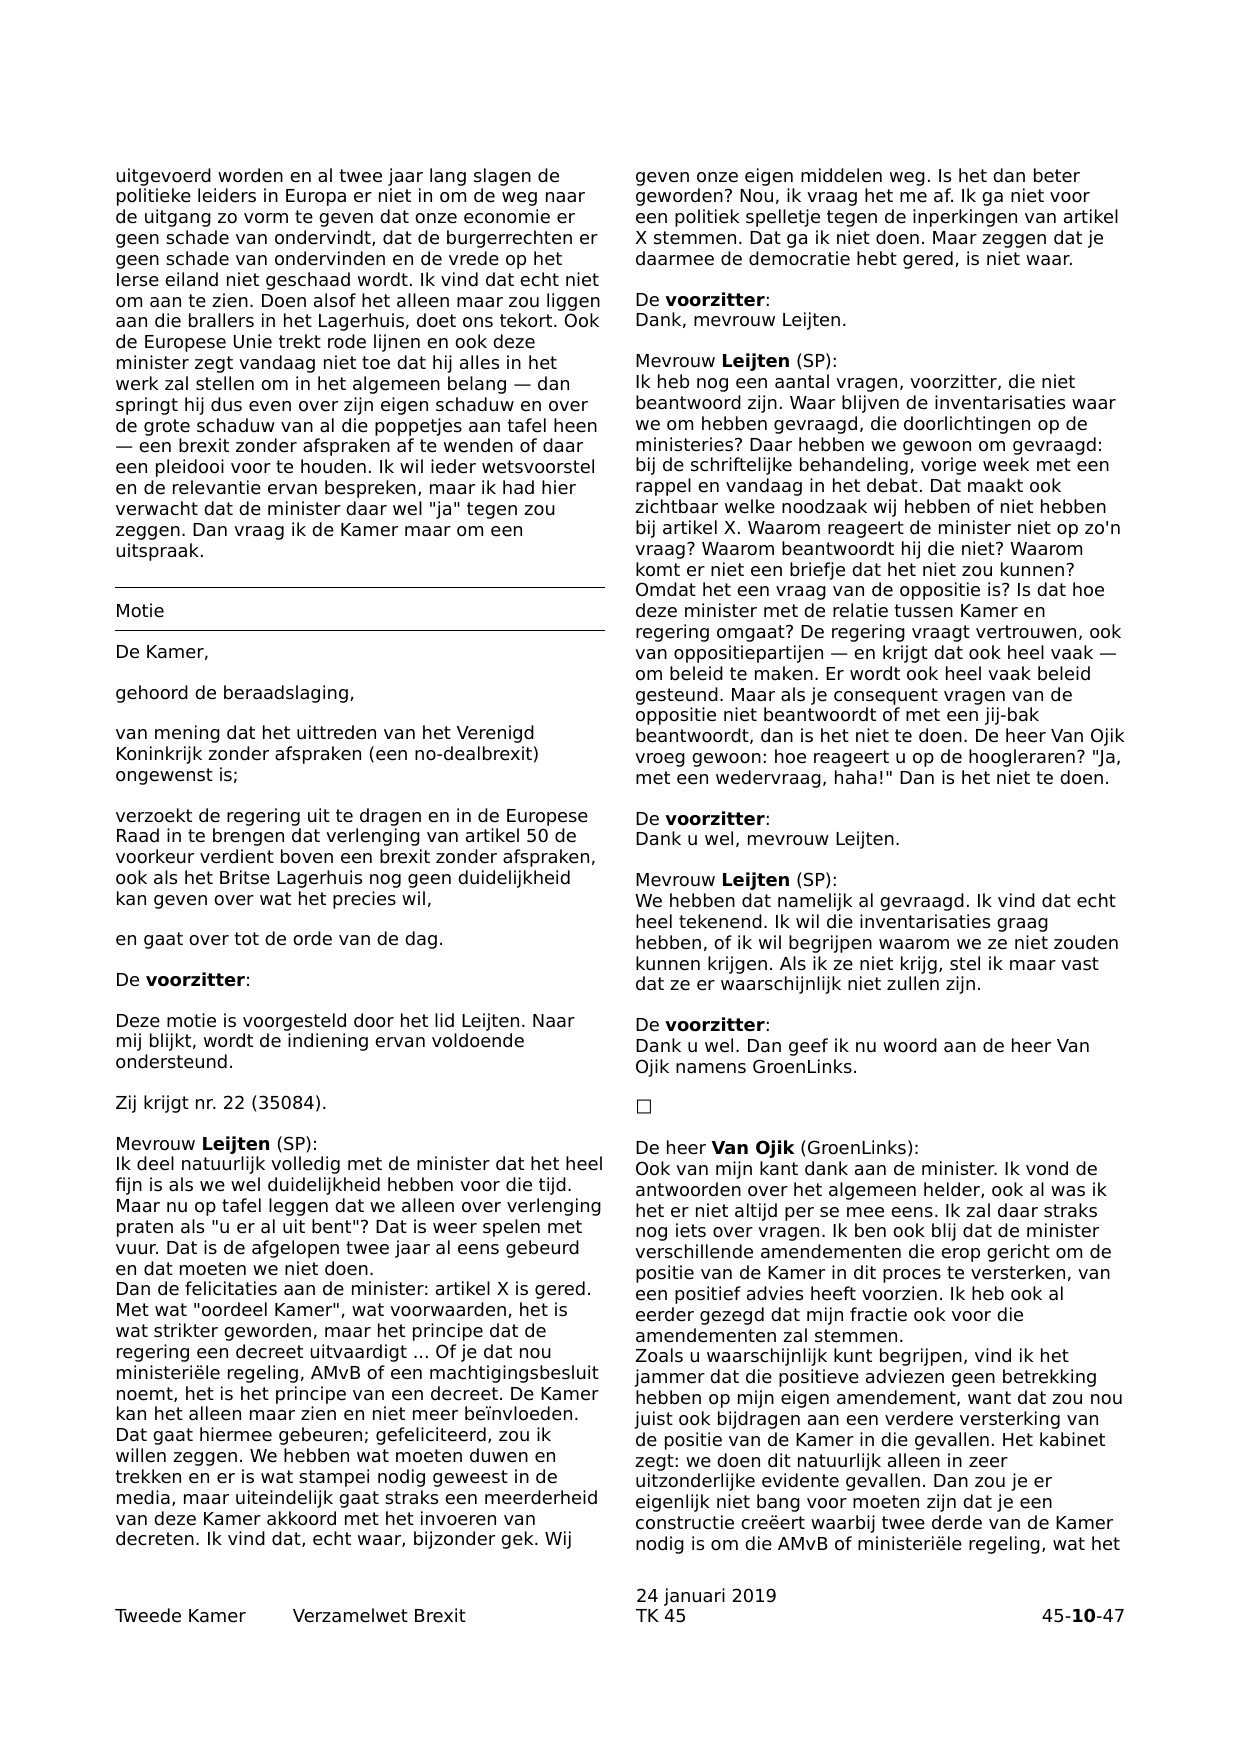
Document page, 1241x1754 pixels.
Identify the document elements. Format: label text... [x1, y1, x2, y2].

text Mevrouw Leijten (SP): [635, 870, 1125, 891]
text Dank, mevrouw Leijten. [635, 310, 1125, 331]
text en gaat over tot de orde van de dag. [115, 929, 605, 950]
text uitgevoerd worden en al twee jaar lang slagen de politieke leiders in Europa er niet in om de weg naar de uitgang zo vorm te geven dat onze economie er geen schade van ondervindt, dat de burgerrechten er geen schade van ondervinden en de vrede op het Ierse eiland niet geschaad wordt. Ik vind dat echt niet om aan te zien. Doen alsof het alleen maar zou liggen aan die brallers in het Lagerhuis, doet ons tekort. Ook de Europese Unie trekt rode lijnen en ook deze minister zegt vandaag niet toe dat hij alles in het werk zal stellen om in het algemeen belang — dan springt hij dus even over zijn eigen schaduw en over de grote schaduw van al die poppetjes aan tafel heen — een brexit zonder afspraken af te wenden of daar een pleidooi voor te houden. Ik wil ieder wetsvoorstel en de relevantie ervan bespreken, maar ik had hier verwacht dat de minister daar wel "ja" tegen zou zeggen. Dan vraag ik de Kamer maar om een uitspraak. [115, 165, 605, 561]
text geven onze eigen middelen weg. Is het dan beter geworden? Nou, ik vraag het me af. Ik ga niet voor een politiek spelletje tegen de inperkingen van artikel X stemmen. Dat ga ik niet doen. Maar zeggen dat je daarmee de democratie hebt gered, is niet waar. [635, 165, 1125, 269]
text Dank u wel, mevrouw Leijten. [635, 829, 1125, 850]
text De voorzitter: [635, 289, 1125, 310]
text Zij krijgt nr. 22 (35084). [115, 1093, 605, 1113]
text De Kamer, [115, 642, 605, 662]
text De voorzitter: [635, 1015, 1125, 1036]
text Motie [115, 601, 605, 622]
text De voorzitter: [115, 970, 605, 991]
text Ik heb nog een aantal vragen, voorzitter, die niet beantwoord zijn. Waar blijven de inventarisaties waar we om hebben gevraagd, die doorlichtingen op de ministeries? Daar hebben we gewoon om gevraagd: bij de schriftelijke behandeling, vorige week met een rappel en vandaag in het debat. Dat maakt ook zichtbaar welke noodzaak wij hebben of niet hebben bij artikel X. Waarom reageert de minister niet op zo'n vraag? Waarom beantwoordt hij die niet? Waarom komt er niet een briefje dat het niet zou kunnen? Omdat het een vraag van de oppositie is? Is dat hoe deze minister met de relatie tussen Kamer en regering omgaat? De regering vraagt vertrouwen, ook van oppositiepartijen — en krijgt dat ook heel vaak — om beleid te maken. Er wordt ook heel vaak beleid gesteund. Maar als je consequent vragen van de oppositie niet beantwoordt of met een jij-bak beantwoordt, dan is het niet te doen. De heer Van Ojik vroeg gewoon: hoe reageert u op de hoogleraren? "Ja, met een wedervraag, haha!" Dan is het niet te doen. [635, 372, 1125, 788]
text Dan de felicitaties aan de minister: artikel X is gered. Met wat "oordeel Kamer", wat voorwaarden, het is wat strikter geworden, maar het principe dat de regering een decreet uitvaardigt ... Of je dat nou ministeriële regeling, AMvB of een machtigingsbesluit noemt, het is het principe van een decreet. De Kamer kan het alleen maar zien en niet meer beïnvloeden. Dat gaat hiermee gebeuren; gefeliciteerd, zou ik willen zeggen. We hebben wat moeten duwen en trekken en er is wat stampei nodig geweest in de media, maar uiteindelijk gaat straks een meerderheid van deze Kamer akkoord met het invoeren van decreten. Ik vind dat, echt waar, bijzonder gek. Wij [115, 1279, 605, 1550]
text De voorzitter: [635, 808, 1125, 829]
text gehoord de beraadslaging, [115, 682, 605, 703]
text verzoekt de regering uit te dragen en in de Europese Raad in te brengen dat verlenging van artikel 50 de voorkeur verdient boven een brexit zonder afspraken, ook als het Britse Lagerhuis nog geen duidelijkheid kan geven over wat het precies wil, [115, 805, 605, 909]
text Zoals u waarschijnlijk kunt begrijpen, vind ik het jammer dat die positieve adviezen geen betrekking hebben op mijn eigen amendement, want dat zou nou juist ook bijdragen aan een verdere versterking van de positie van de Kamer in die gevallen. Het kabinet zegt: we doen dit natuurlijk alleen in zeer uitzonderlijke evidente gevallen. Dan zou je er eigenlijk niet bang voor moeten zijn dat je een constructie creëert waarbij twee derde van de Kamer nodig is om die AMvB of ministeriële regeling, wat het [635, 1346, 1125, 1554]
text Ook van mijn kant dank aan de minister. Ik vond de antwoorden over het algemeen helder, ook al was ik het er niet altijd per se mee eens. Ik zal daar straks nog iets over vragen. Ik ben ook blij dat de minister verschillende amendementen die erop gericht om de positie van de Kamer in dit proces te versterken, van een positief advies heeft voorzien. Ik heb ook al eerder gezegd dat mijn fractie ook voor die amendementen zal stemmen. [635, 1159, 1125, 1346]
text Ik deel natuurlijk volledig met de minister dat het heel fijn is als we wel duidelijkheid hebben voor die tijd. Maar nu op tafel leggen dat we alleen over verlenging praten als "u er al uit bent"? Dat is weer spelen met vuur. Dat is de afgelopen twee jaar al eens gebeurd en dat moeten we niet doen. [115, 1154, 605, 1279]
text Deze motie is voorgesteld door het lid Leijten. Naar mij blijkt, wordt de indiening ervan voldoende ondersteund. [115, 1011, 605, 1073]
text Dank u wel. Dan geef ik nu woord aan de heer Van Ojik namens GroenLinks. [635, 1036, 1125, 1077]
text Mevrouw Leijten (SP): [115, 1133, 605, 1154]
text van mening dat het uittreden van het Verenigd Koninkrijk zonder afspraken (een no-dealbrexit) ongewenst is; [115, 723, 605, 785]
text ⬜ [635, 1097, 1125, 1118]
text Mevrouw Leijten (SP): [635, 351, 1125, 372]
text De heer Van Ojik (GroenLinks): [635, 1138, 1125, 1159]
text We hebben dat namelijk al gevraagd. Ik vind dat echt heel tekenend. Ik wil die inventarisaties graag hebben, of ik wil begrijpen waarom we ze niet zouden kunnen krijgen. Als ik ze niet krijg, stel ik maar vast dat ze er waarschijnlijk niet zullen zijn. [635, 891, 1125, 995]
